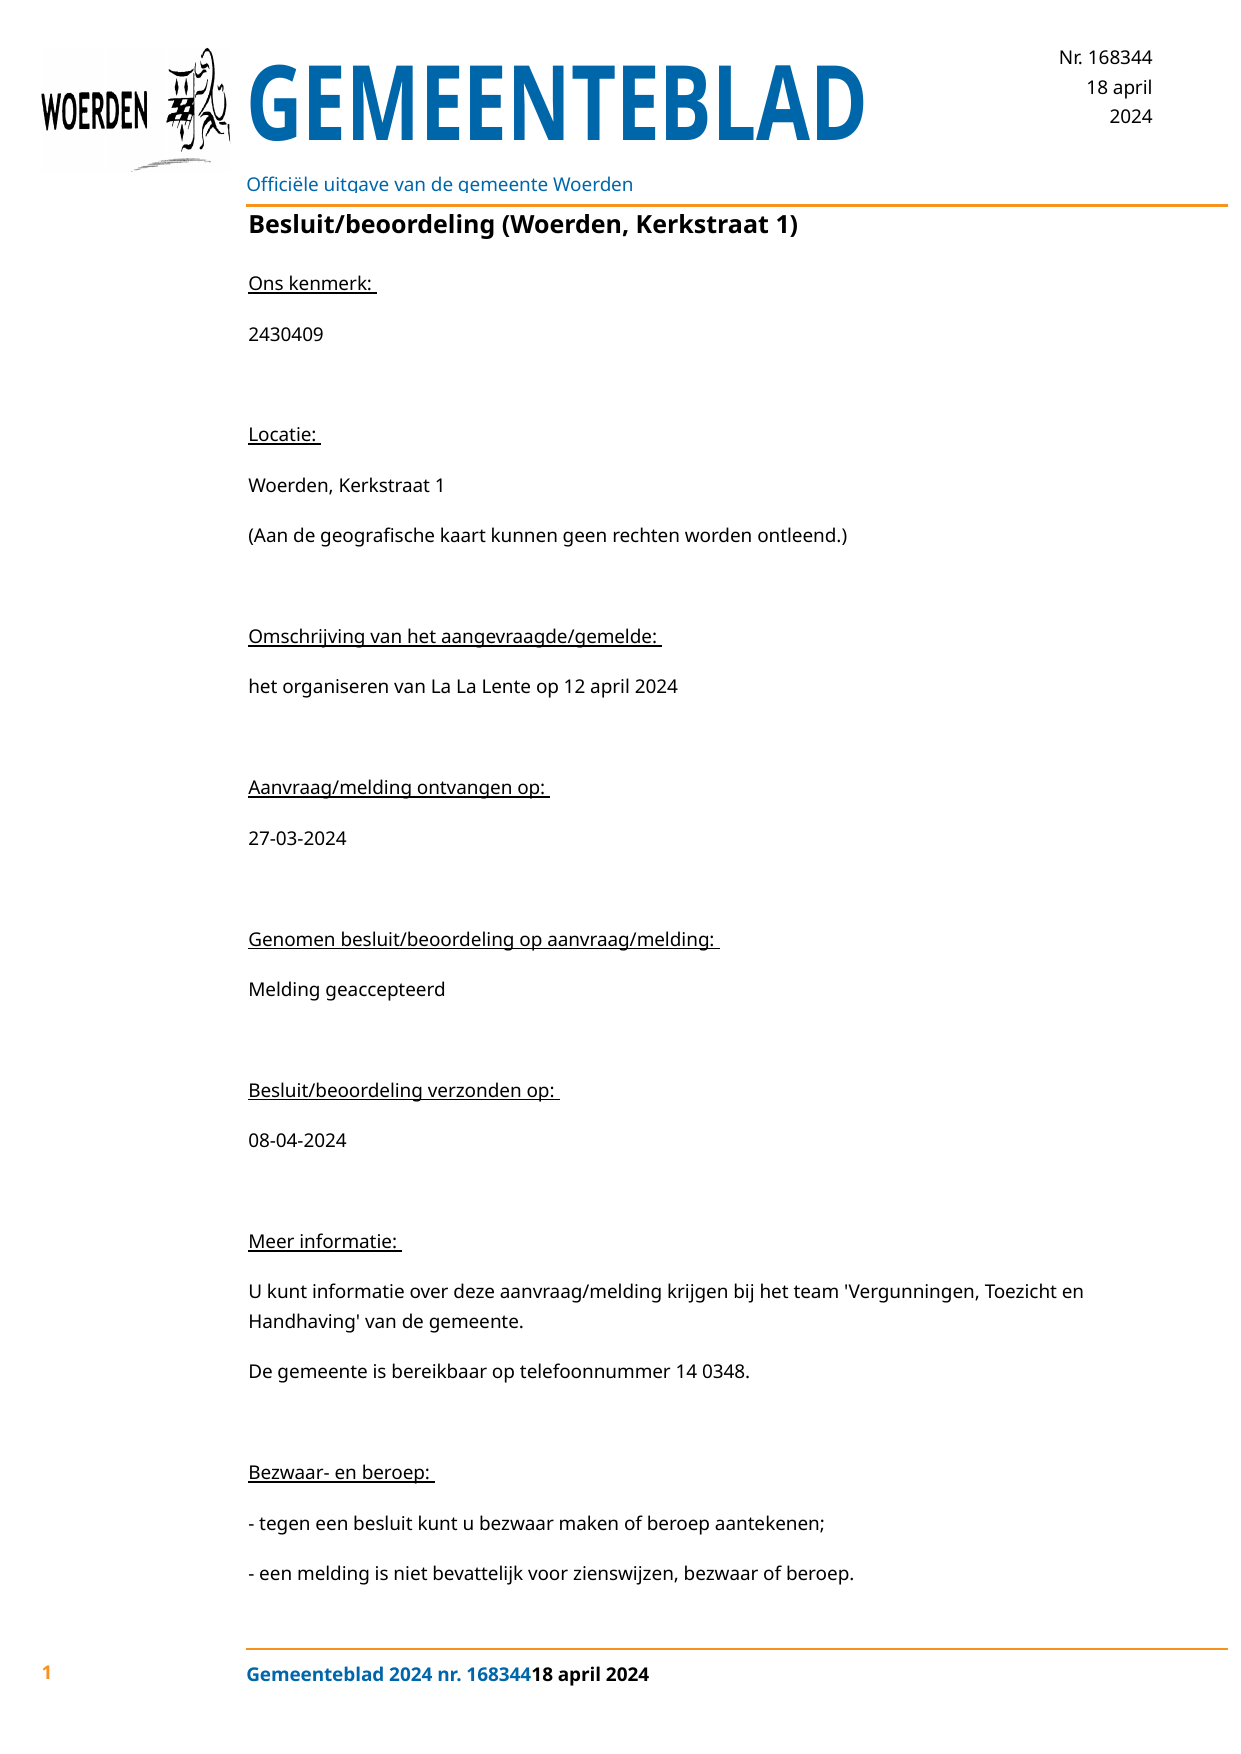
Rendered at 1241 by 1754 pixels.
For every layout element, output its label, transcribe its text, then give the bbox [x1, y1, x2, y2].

text Ons kenmerk: [248, 270, 1152, 296]
text (Aan de geografische kaart kunnen geen rechten worden ontleend.) [248, 522, 1152, 548]
text U kunt informatie over deze aanvraag/melding krijgen bij het team 'Vergunningen, Toezicht en Handhaving' van de gemeente. [248, 1279, 1152, 1334]
picture [41, 47, 231, 172]
text De gemeente is bereikbaar op telefoonnummer 14 0348. [248, 1359, 1152, 1384]
text Besluit/beoordeling verzonden op: [248, 1077, 1152, 1103]
text - tegen een besluit kunt u bezwaar maken of beroep aantekenen; [248, 1510, 1152, 1536]
text 08-04-2024 [248, 1127, 1152, 1153]
text Genomen besluit/beoordeling op aanvraag/melding: [248, 926, 1152, 951]
text Locatie: [248, 422, 1152, 447]
text Melding geaccepteerd [248, 976, 1152, 1002]
text Omschrijving van het aangevraagde/gemelde: [248, 623, 1152, 649]
text 2430409 [248, 321, 1152, 346]
text Woerden, Kerkstraat 1 [248, 472, 1152, 498]
text - een melding is niet bevattelijk voor zienswijzen, bezwaar of beroep. [248, 1560, 1152, 1586]
text Aanvraag/melding ontvangen op: [248, 774, 1152, 800]
text het organiseren van La La Lente op 12 april 2024 [248, 674, 1152, 699]
text Besluit/beoordeling (Woerden, Kerkstraat 1) [248, 207, 1152, 241]
text 27-03-2024 [248, 825, 1152, 851]
text Bezwaar- en beroep: [248, 1459, 1152, 1485]
text Meer informatie: [248, 1228, 1152, 1254]
